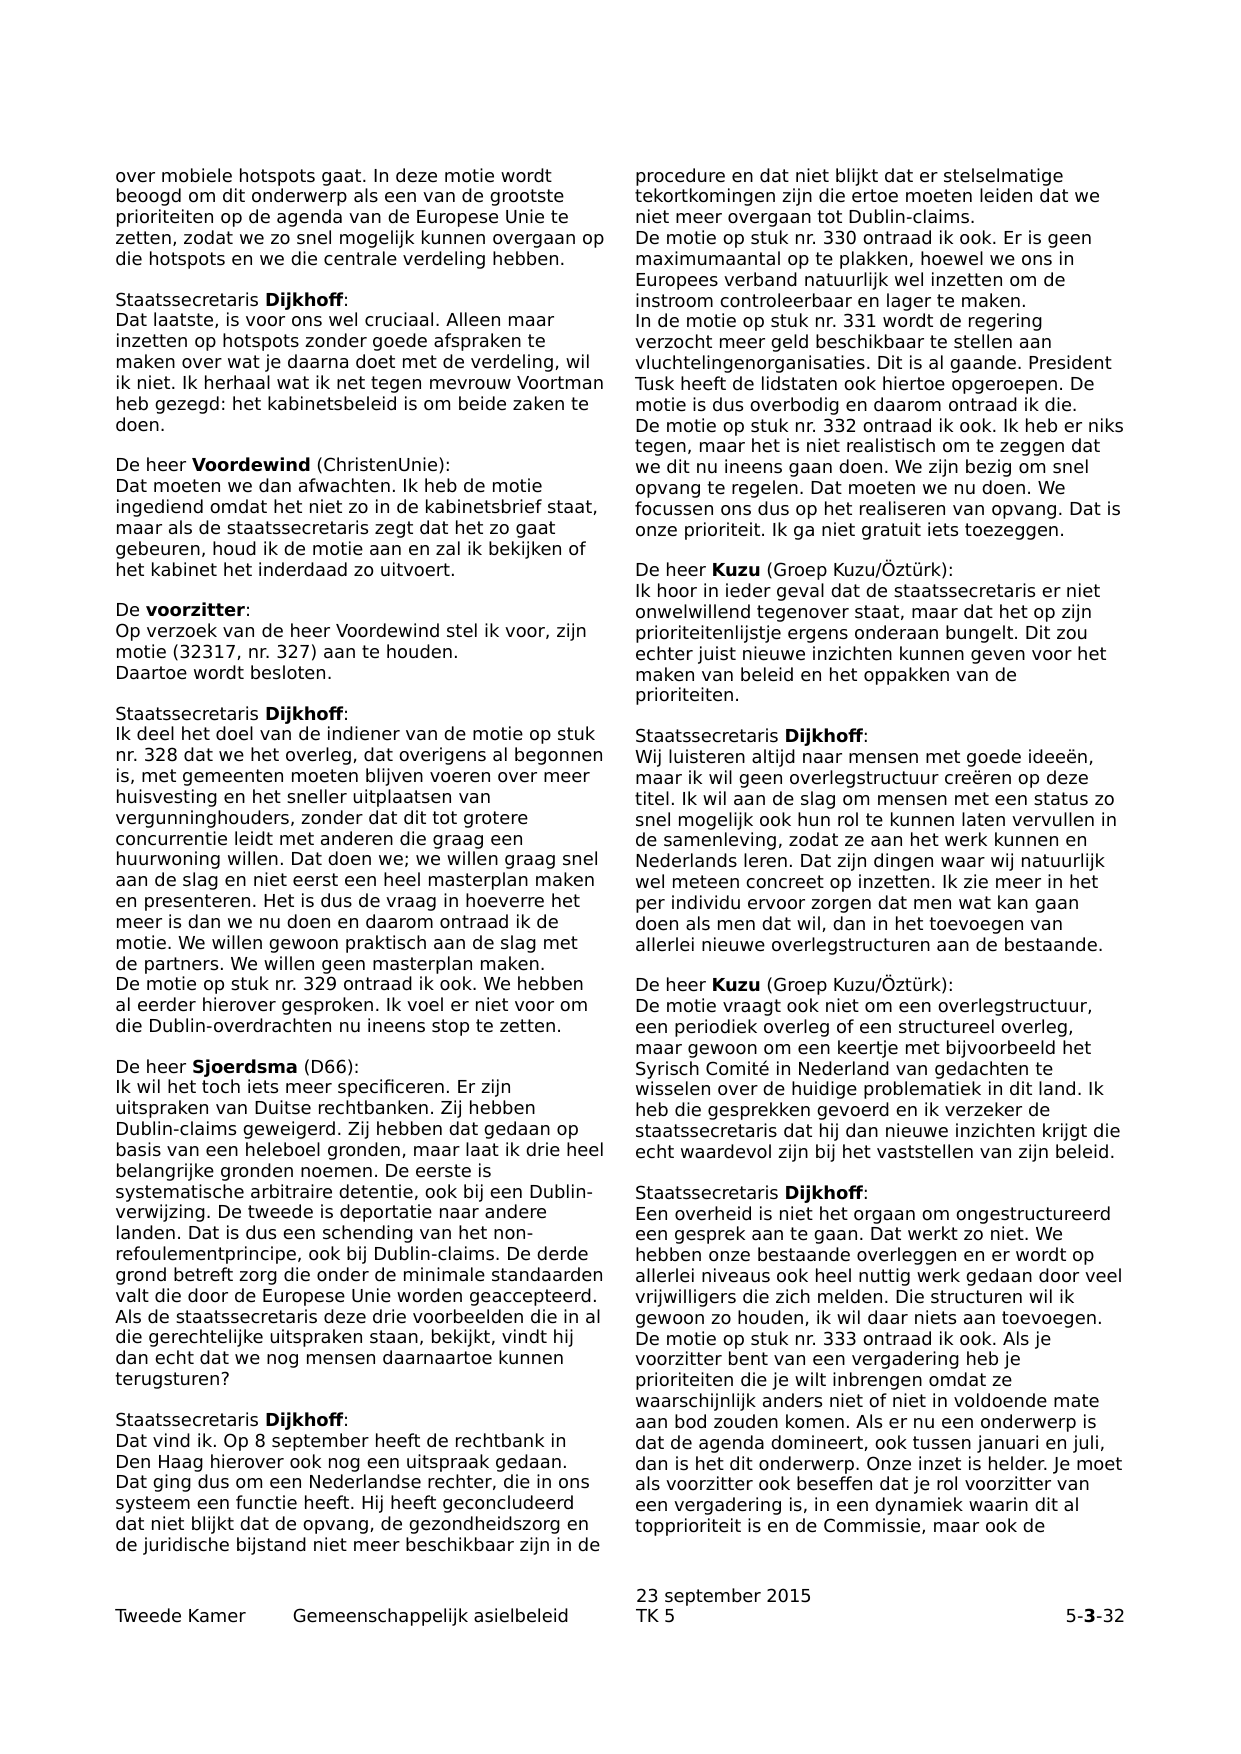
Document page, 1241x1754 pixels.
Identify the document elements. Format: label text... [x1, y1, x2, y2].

text De motie op stuk nr. 332 ontraad ik ook. Ik heb er niks tegen, maar het is niet realistisch om te zeggen dat we dit nu ineens gaan doen. We zijn bezig om snel opvang te regelen. Dat moeten we nu doen. We focussen ons dus op het realiseren van opvang. Dat is onze prioriteit. Ik ga niet gratuit iets toezeggen. [635, 415, 1125, 540]
text De heer Sjoerdsma (D66): [115, 1057, 605, 1077]
text Ik wil het toch iets meer specificeren. Er zijn uitspraken van Duitse rechtbanken. Zij hebben Dublin-claims geweigerd. Zij hebben dat gedaan op basis van een heleboel gronden, maar laat ik drie heel belangrijke gronden noemen. De eerste is systematische arbitraire detentie, ook bij een Dublin-verwijzing. De tweede is deportatie naar andere landen. Dat is dus een schending van het non-refoulementprincipe, ook bij Dublin-claims. De derde grond betreft zorg die onder de minimale standaarden valt die door de Europese Unie worden geaccepteerd. Als de staatssecretaris deze drie voorbeelden die in al die gerechtelijke uitspraken staan, bekijkt, vindt hij dan echt dat we nog mensen daarnaartoe kunnen terugsturen? [115, 1077, 605, 1390]
text over mobiele hotspots gaat. In deze motie wordt beoogd om dit onderwerp als een van de grootste prioriteiten op de agenda van de Europese Unie te zetten, zodat we zo snel mogelijk kunnen overgaan op die hotspots en we die centrale verdeling hebben. [115, 165, 605, 269]
text Op verzoek van de heer Voordewind stel ik voor, zijn motie (32317, nr. 327) aan te houden. [115, 621, 605, 662]
text De motie op stuk nr. 333 ontraad ik ook. Als je voorzitter bent van een vergadering heb je prioriteiten die je wilt inbrengen omdat ze waarschijnlijk anders niet of niet in voldoende mate aan bod zouden komen. Als er nu een onderwerp is dat de agenda domineert, ook tussen januari en juli, dan is het dit onderwerp. Onze inzet is helder. Je moet als voorzitter ook beseffen dat je rol voorzitter van een vergadering is, in een dynamiek waarin dit al topprioriteit is en de Commissie, maar ook de [635, 1328, 1125, 1537]
text Ik deel het doel van de indiener van de motie op stuk nr. 328 dat we het overleg, dat overigens al begonnen is, met gemeenten moeten blijven voeren over meer huisvesting en het sneller uitplaatsen van vergunninghouders, zonder dat dit tot grotere concurrentie leidt met anderen die graag een huurwoning willen. Dat doen we; we willen graag snel aan de slag en niet eerst een heel masterplan maken en presenteren. Het is dus de vraag in hoeverre het meer is dan we nu doen en daarom ontraad ik de motie. We willen gewoon praktisch aan de slag met de partners. We willen geen masterplan maken. [115, 724, 605, 974]
text De heer Voordewind (ChristenUnie): [115, 455, 605, 476]
text Staatssecretaris Dijkhoff: [635, 726, 1125, 747]
text Daartoe wordt besloten. [115, 662, 605, 683]
text Wij luisteren altijd naar mensen met goede ideeën, maar ik wil geen overlegstructuur creëren op deze titel. Ik wil aan de slag om mensen met een status zo snel mogelijk ook hun rol te kunnen laten vervullen in de samenleving, zodat ze aan het werk kunnen en Nederlands leren. Dat zijn dingen waar wij natuurlijk wel meteen concreet op inzetten. Ik zie meer in het per individu ervoor zorgen dat men wat kan gaan doen als men dat wil, dan in het toevoegen van allerlei nieuwe overlegstructuren aan de bestaande. [635, 747, 1125, 955]
text Staatssecretaris Dijkhoff: [115, 703, 605, 724]
text Dat moeten we dan afwachten. Ik heb de motie ingediend omdat het niet zo in de kabinetsbrief staat, maar als de staatssecretaris zegt dat het zo gaat gebeuren, houd ik de motie aan en zal ik bekijken of het kabinet het inderdaad zo uitvoert. [115, 476, 605, 580]
text Staatssecretaris Dijkhoff: [115, 1410, 605, 1431]
text Ik hoor in ieder geval dat de staatssecretaris er niet onwelwillend tegenover staat, maar dat het op zijn prioriteitenlijstje ergens onderaan bungelt. Dit zou echter juist nieuwe inzichten kunnen geven voor het maken van beleid en het oppakken van de prioriteiten. [635, 581, 1125, 706]
text Staatssecretaris Dijkhoff: [635, 1182, 1125, 1203]
text Staatssecretaris Dijkhoff: [115, 289, 605, 310]
text procedure en dat niet blijkt dat er stelselmatige tekortkomingen zijn die ertoe moeten leiden dat we niet meer overgaan tot Dublin-claims. [635, 165, 1125, 228]
text De motie vraagt ook niet om een overlegstructuur, een periodiek overleg of een structureel overleg, maar gewoon om een keertje met bijvoorbeeld het Syrisch Comité in Nederland van gedachten te wisselen over de huidige problematiek in dit land. Ik heb die gesprekken gevoerd en ik verzeker de staatssecretaris dat hij dan nieuwe inzichten krijgt die echt waardevol zijn bij het vaststellen van zijn beleid. [635, 996, 1125, 1162]
text De voorzitter: [115, 600, 605, 621]
text Dat vind ik. Op 8 september heeft de rechtbank in Den Haag hierover ook nog een uitspraak gedaan. Dat ging dus om een Nederlandse rechter, die in ons systeem een functie heeft. Hij heeft geconcludeerd dat niet blijkt dat de opvang, de gezondheidszorg en de juridische bijstand niet meer beschikbaar zijn in de [115, 1431, 605, 1556]
text De motie op stuk nr. 329 ontraad ik ook. We hebben al eerder hierover gesproken. Ik voel er niet voor om die Dublin-overdrachten nu ineens stop te zetten. [115, 974, 605, 1037]
text In de motie op stuk nr. 331 wordt de regering verzocht meer geld beschikbaar te stellen aan vluchtelingenorganisaties. Dit is al gaande. President Tusk heeft de lidstaten ook hiertoe opgeroepen. De motie is dus overbodig en daarom ontraad ik die. [635, 311, 1125, 415]
text Een overheid is niet het orgaan om ongestructureerd een gesprek aan te gaan. Dat werkt zo niet. We hebben onze bestaande overleggen en er wordt op allerlei niveaus ook heel nuttig werk gedaan door veel vrijwilligers die zich melden. Die structuren wil ik gewoon zo houden, ik wil daar niets aan toevoegen. [635, 1203, 1125, 1328]
text De motie op stuk nr. 330 ontraad ik ook. Er is geen maximumaantal op te plakken, hoewel we ons in Europees verband natuurlijk wel inzetten om de instroom controleerbaar en lager te maken. [635, 228, 1125, 311]
text De heer Kuzu (Groep Kuzu/Öztürk): [635, 975, 1125, 996]
text De heer Kuzu (Groep Kuzu/Öztürk): [635, 560, 1125, 581]
text Dat laatste, is voor ons wel cruciaal. Alleen maar inzetten op hotspots zonder goede afspraken te maken over wat je daarna doet met de verdeling, wil ik niet. Ik herhaal wat ik net tegen mevrouw Voortman heb gezegd: het kabinetsbeleid is om beide zaken te doen. [115, 310, 605, 435]
